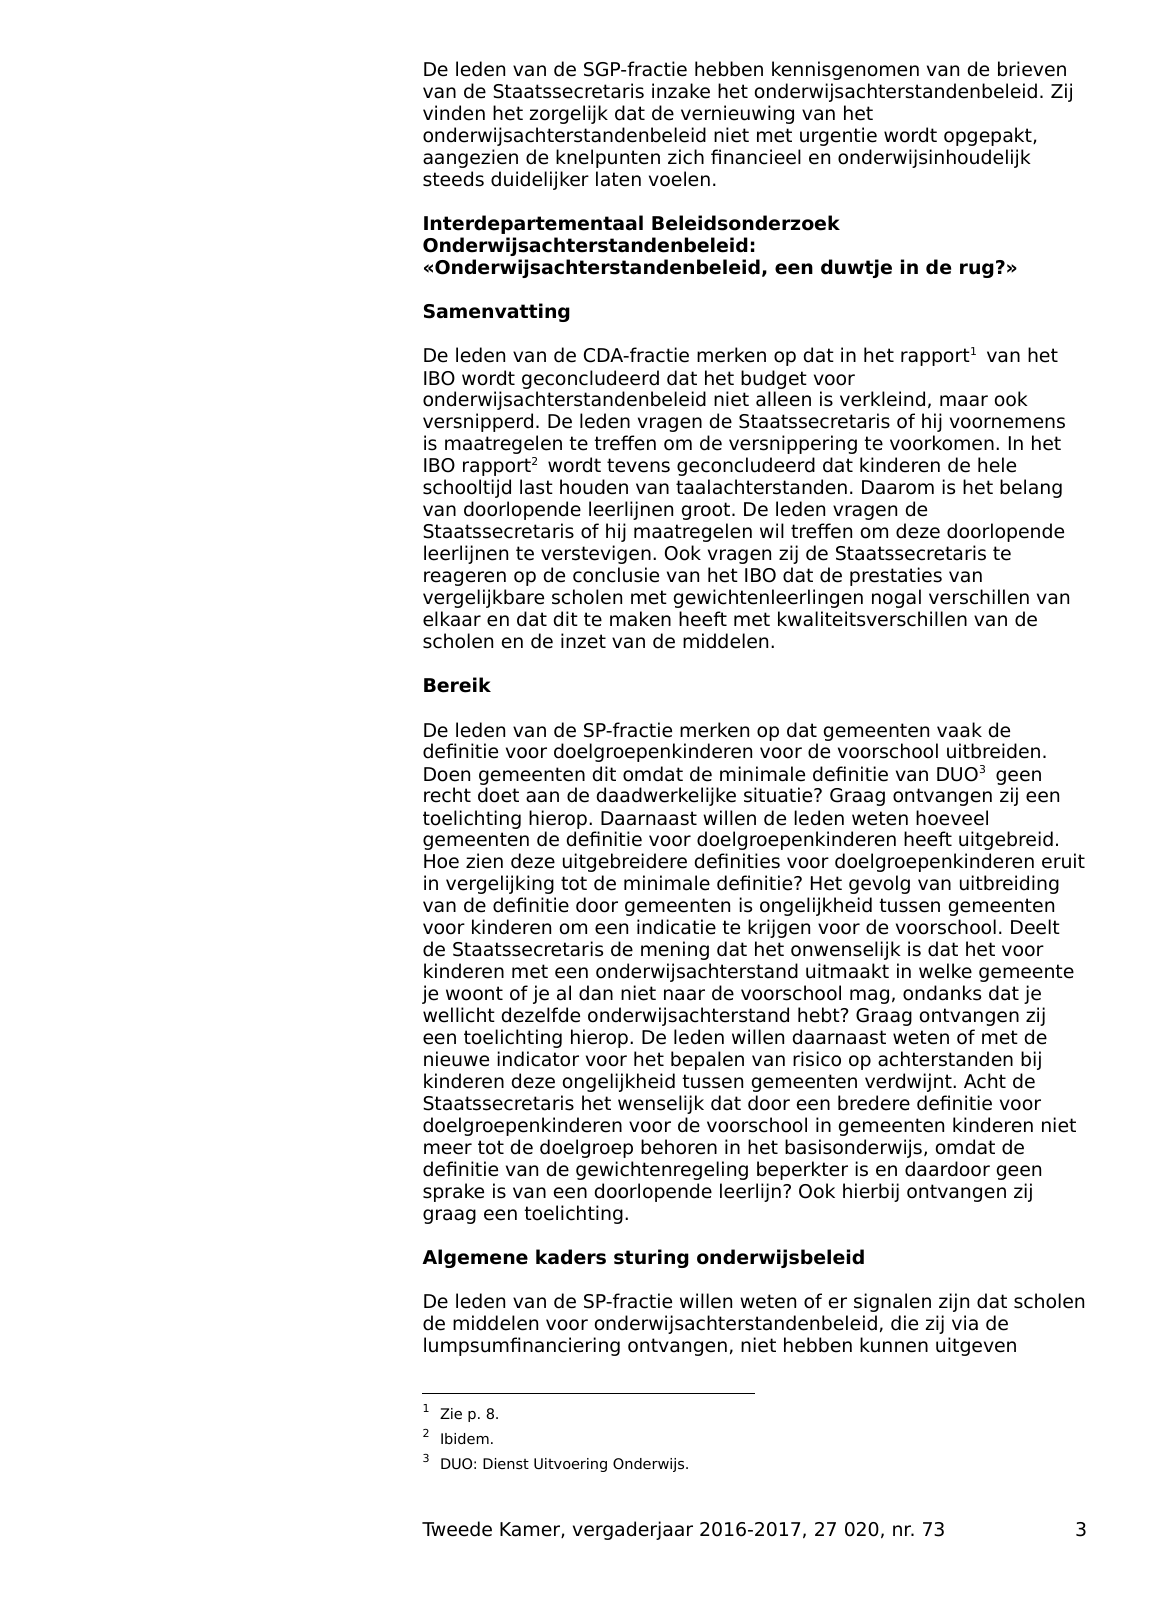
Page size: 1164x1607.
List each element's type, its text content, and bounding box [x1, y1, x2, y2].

subtitle Samenvatting [422, 301, 1087, 323]
text Zie p. 8. [422, 1402, 1087, 1424]
text De leden van de SGP-fractie hebben kennisgenomen van de brieven van de Staatssecretaris inzake het onderwijsachterstandenbeleid. Zij vinden het zorgelijk dat de vernieuwing van het onderwijsachterstandenbeleid niet met urgentie wordt opgepakt, aangezien de knelpunten zich financieel en onderwijsinhoudelijk steeds duidelijker laten voelen. [422, 59, 1087, 191]
subtitle Algemene kaders sturing onderwijsbeleid [422, 1247, 1087, 1269]
text DUO: Dienst Uitvoering Onderwijs. [422, 1452, 1087, 1474]
subtitle Bereik [422, 675, 1087, 697]
subtitle Interdepartementaal Beleidsonderzoek Onderwijsachterstandenbeleid: «Onderwijsachterstandenbeleid, een duwtje in de rug?» [422, 213, 1087, 279]
text Ibidem. [422, 1427, 1087, 1449]
text De leden van de CDA-fractie merken op dat in het rapport van het IBO wordt geconcludeerd dat het budget voor onderwijsachterstandenbeleid niet alleen is verkleind, maar ook versnipperd. De leden vragen de Staatssecretaris of hij voornemens is maatregelen te treffen om de versnippering te voorkomen. In het IBO rapport wordt tevens geconcludeerd dat kinderen de hele schooltijd last houden van taalachterstanden. Daarom is het belang van doorlopende leerlijnen groot. De leden vragen de Staatssecretaris of hij maatregelen wil treffen om deze doorlopende leerlijnen te verstevigen. Ook vragen zij de Staatssecretaris te reageren op de conclusie van het IBO dat de prestaties van vergelijkbare scholen met gewichtenleerlingen nogal verschillen van elkaar en dat dit te maken heeft met kwaliteitsverschillen van de scholen en de inzet van de middelen. [422, 345, 1087, 653]
text De leden van de SP-fractie merken op dat gemeenten vaak de definitie voor doelgroepenkinderen voor de voorschool uitbreiden. Doen gemeenten dit omdat de minimale definitie van DUO geen recht doet aan de daadwerkelijke situatie? Graag ontvangen zij een toelichting hierop. Daarnaast willen de leden weten hoeveel gemeenten de definitie voor doelgroepenkinderen heeft uitgebreid. Hoe zien deze uitgebreidere definities voor doelgroepenkinderen eruit in vergelijking tot de minimale definitie? Het gevolg van uitbreiding van de definitie door gemeenten is ongelijkheid tussen gemeenten voor kinderen om een indicatie te krijgen voor de voorschool. Deelt de Staatssecretaris de mening dat het onwenselijk is dat het voor kinderen met een onderwijsachterstand uitmaakt in welke gemeente je woont of je al dan niet naar de voorschool mag, ondanks dat je wellicht dezelfde onderwijsachterstand hebt? Graag ontvangen zij een toelichting hierop. De leden willen daarnaast weten of met de nieuwe indicator voor het bepalen van risico op achterstanden bij kinderen deze ongelijkheid tussen gemeenten verdwijnt. Acht de Staatssecretaris het wenselijk dat door een bredere definitie voor doelgroepenkinderen voor de voorschool in gemeenten kinderen niet meer tot de doelgroep behoren in het basisonderwijs, omdat de definitie van de gewichtenregeling beperkter is en daardoor geen sprake is van een doorlopende leerlijn? Ook hierbij ontvangen zij graag een toelichting. [422, 719, 1087, 1225]
text De leden van de SP-fractie willen weten of er signalen zijn dat scholen de middelen voor onderwijsachterstandenbeleid, die zij via de lumpsumfinanciering ontvangen, niet hebben kunnen uitgeven [422, 1291, 1087, 1357]
